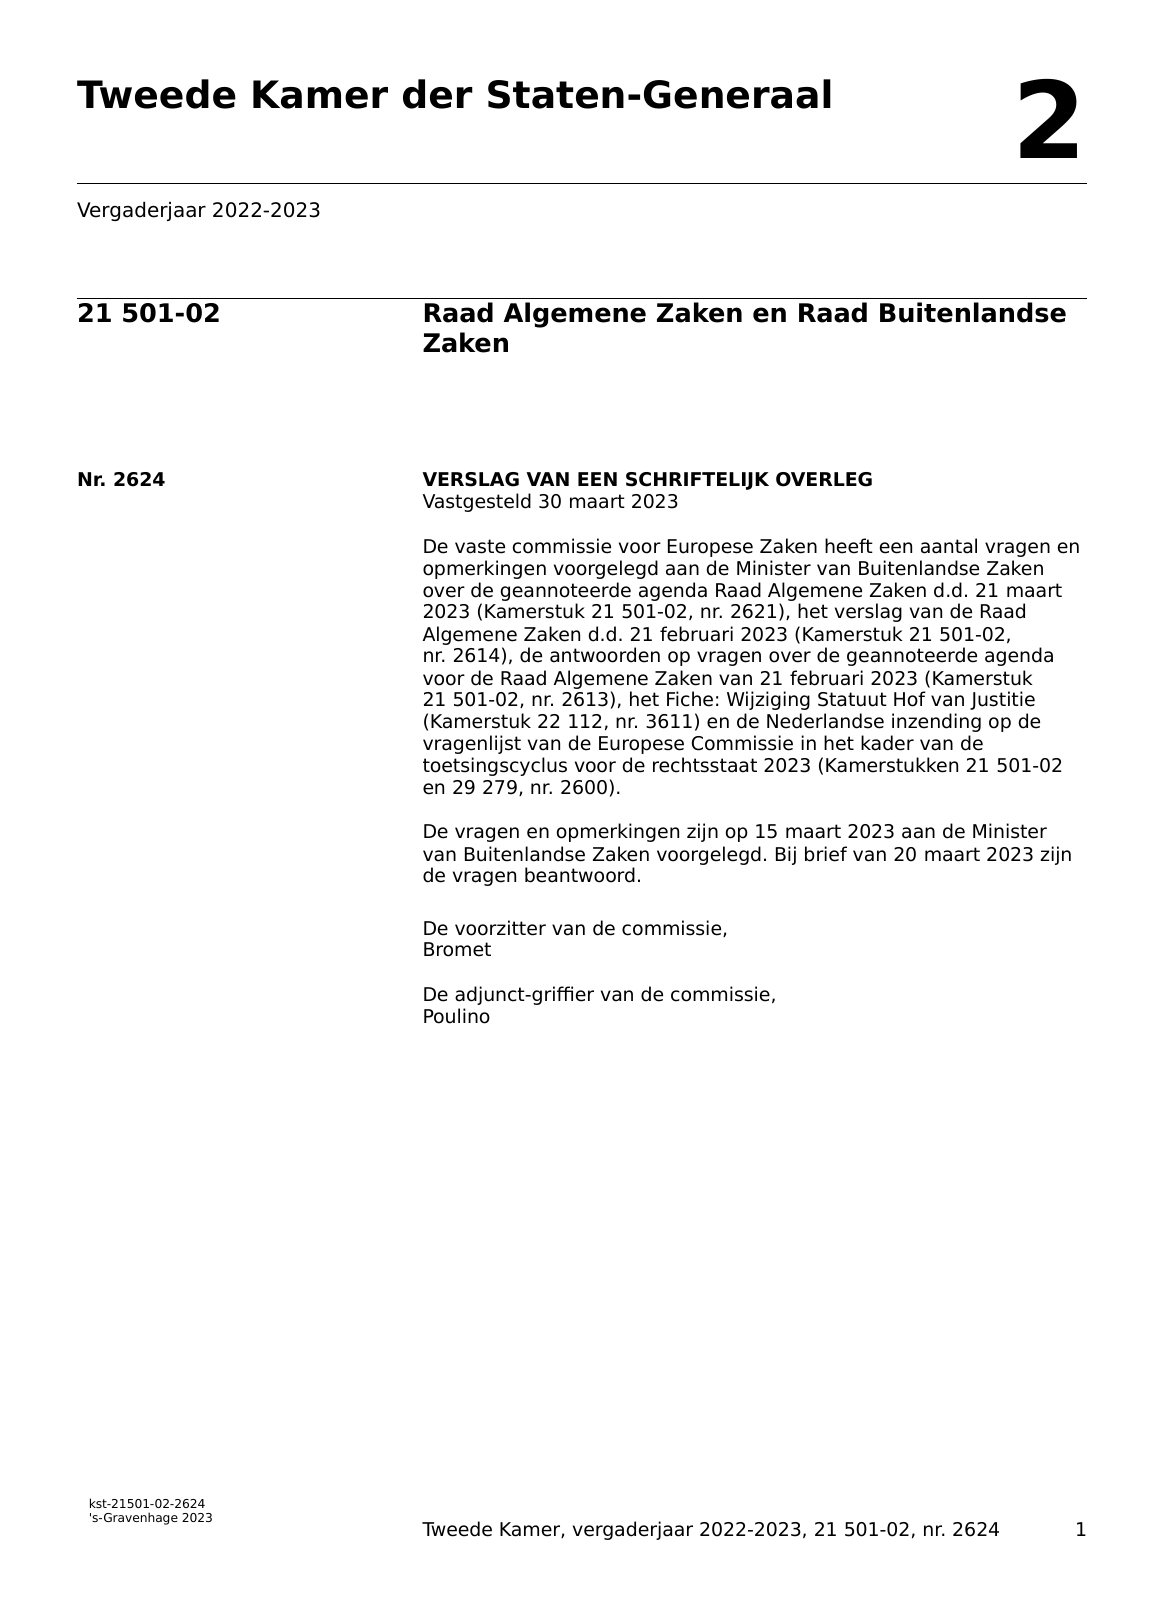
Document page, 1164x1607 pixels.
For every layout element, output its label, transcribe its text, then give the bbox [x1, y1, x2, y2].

subtitle 21 501-02 Raad Algemene Zaken en Raad Buitenlandse Zaken [77, 299, 1087, 358]
subtitle Nr. 2624 VERSLAG VAN EEN SCHRIFTELIJK OVERLEG [77, 469, 1087, 491]
text De voorzitter van de commissie, Bromet [422, 917, 1087, 961]
text kst-21501-02-2624 [88, 1497, 323, 1511]
text Vastgesteld 30 maart 2023 [422, 491, 1087, 513]
text 's-Gravenhage 2023 [88, 1511, 323, 1525]
table_header Tweede Kamer der Staten-Generaal [77, 59, 886, 183]
text De adjunct-griffier van de commissie, Poulino [422, 983, 1087, 1027]
text De vaste commissie voor Europese Zaken heeft een aantal vragen en opmerkingen voorgelegd aan de Minister van Buitenlandse Zaken over de geannoteerde agenda Raad Algemene Zaken d.d. 21 maart 2023 (Kamerstuk 21 501-02, nr. 2621), het verslag van de Raad Algemene Zaken d.d. 21 februari 2023 (Kamerstuk 21 501-02, nr. 2614), de antwoorden op vragen over de geannoteerde agenda voor de Raad Algemene Zaken van 21 februari 2023 (Kamerstuk 21 501-02, nr. 2613), het Fiche: Wijziging Statuut Hof van Justitie (Kamerstuk 22 112, nr. 3611) en de Nederlandse inzending op de vragenlijst van de Europese Commissie in het kader van de toetsingscyclus voor de rechtsstaat 2023 (Kamerstukken 21 501-02 en 29 279, nr. 2600). [422, 536, 1087, 799]
table_cell Vergaderjaar 2022-2023 [77, 184, 1087, 298]
text De vragen en opmerkingen zijn op 15 maart 2023 aan de Minister van Buitenlandse Zaken voorgelegd. Bij brief van 20 maart 2023 zijn de vragen beantwoord. [422, 821, 1087, 887]
table_header 2 [886, 59, 1087, 183]
